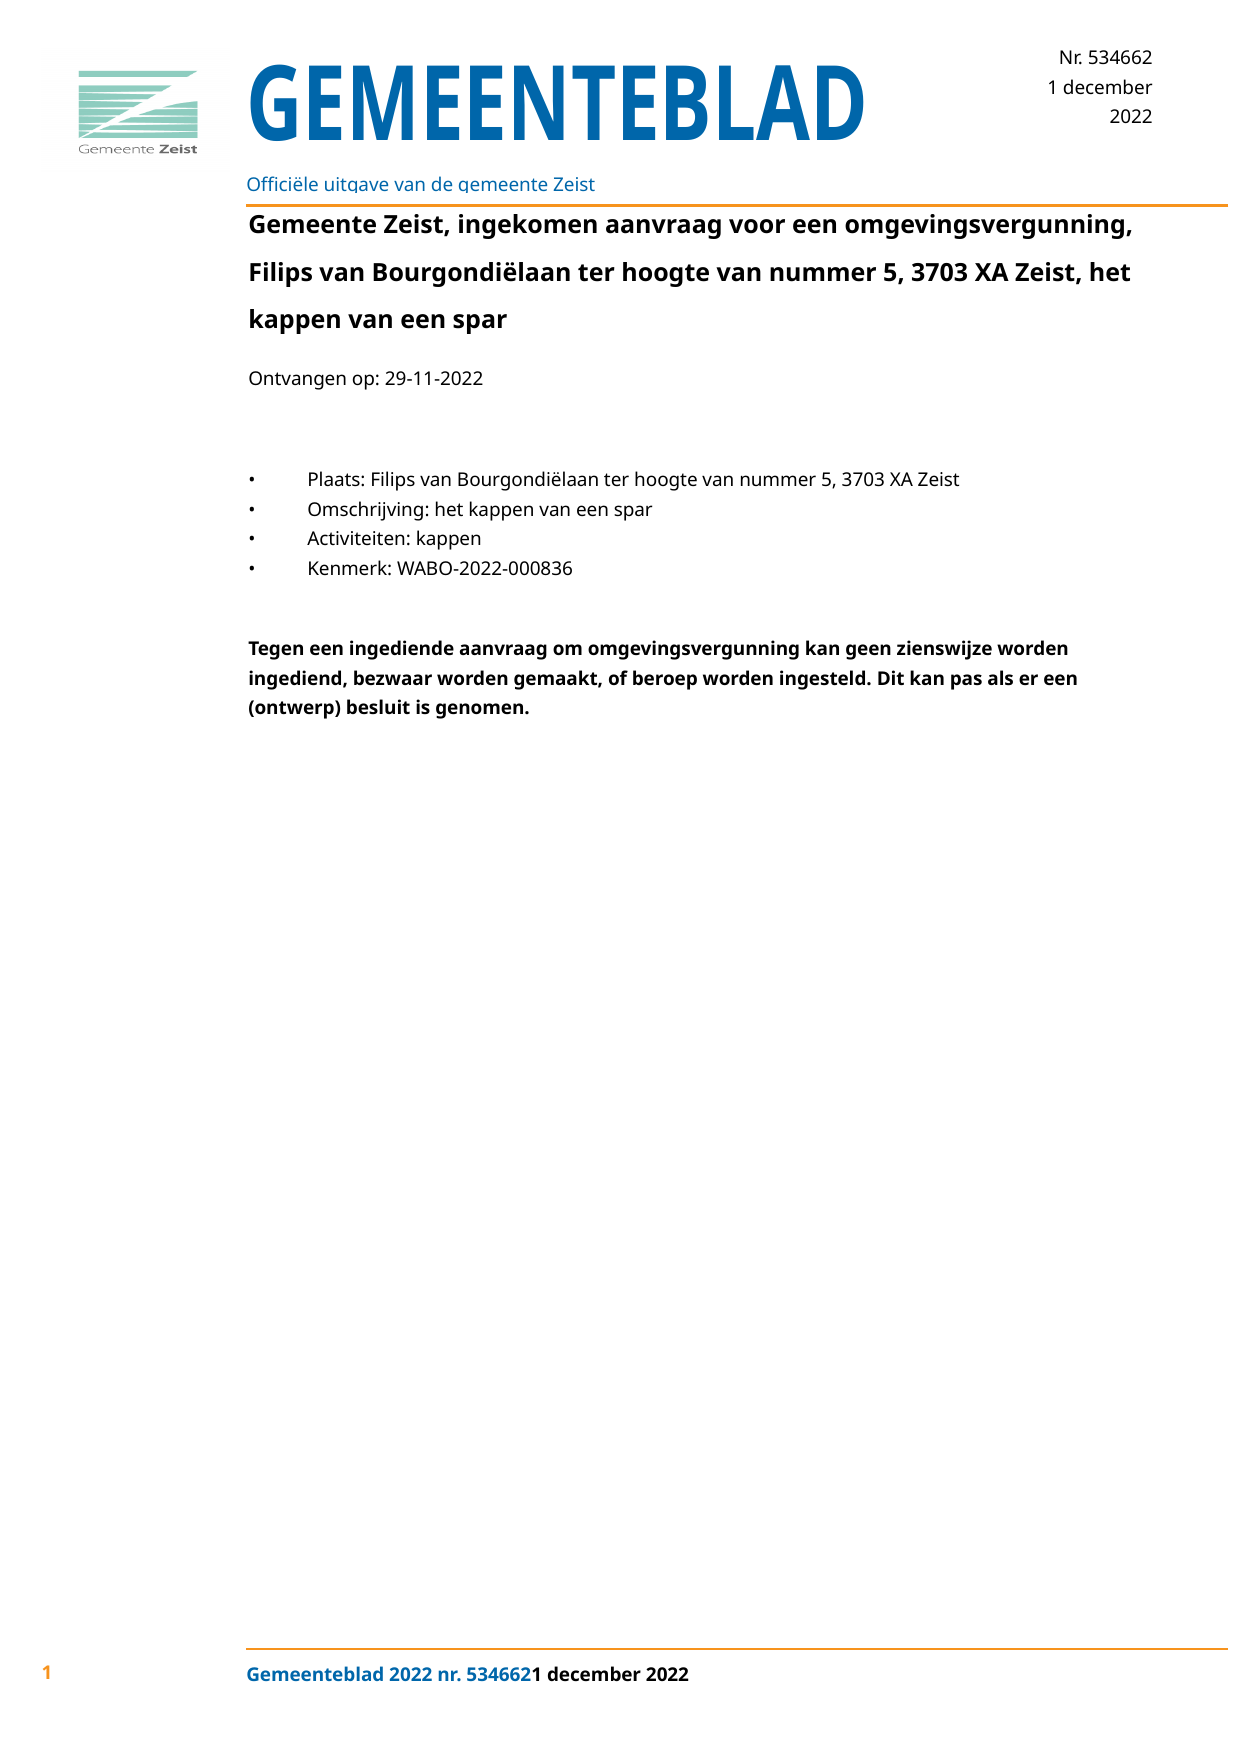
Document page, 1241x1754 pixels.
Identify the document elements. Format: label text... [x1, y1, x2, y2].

text Gemeente Zeist, ingekomen aanvraag voor een omgevingsvergunning, Filips van Bourgondiëlaan ter hoogte van nummer 5, 3703 XA Zeist, het kappen van een spar [248, 207, 1152, 336]
list Plaats: Filips van Bourgondiëlaan ter hoogte van nummer 5, 3703 XA Zeist [248, 466, 1152, 492]
text Tegen een ingediende aanvraag om omgevingsvergunning kan geen zienswijze worden ingediend, bezwaar worden gemaakt, of beroep worden ingesteld. Dit kan pas als er een (ontwerp) besluit is genomen. [248, 635, 1152, 720]
text Ontvangen op: 29-11-2022 [248, 366, 1152, 391]
list Activiteiten: kappen [248, 526, 1152, 551]
list Omschrijving: het kappen van een spar [248, 496, 1152, 522]
list Kenmerk: WABO-2022-000836 [248, 555, 1152, 581]
picture [41, 47, 231, 172]
